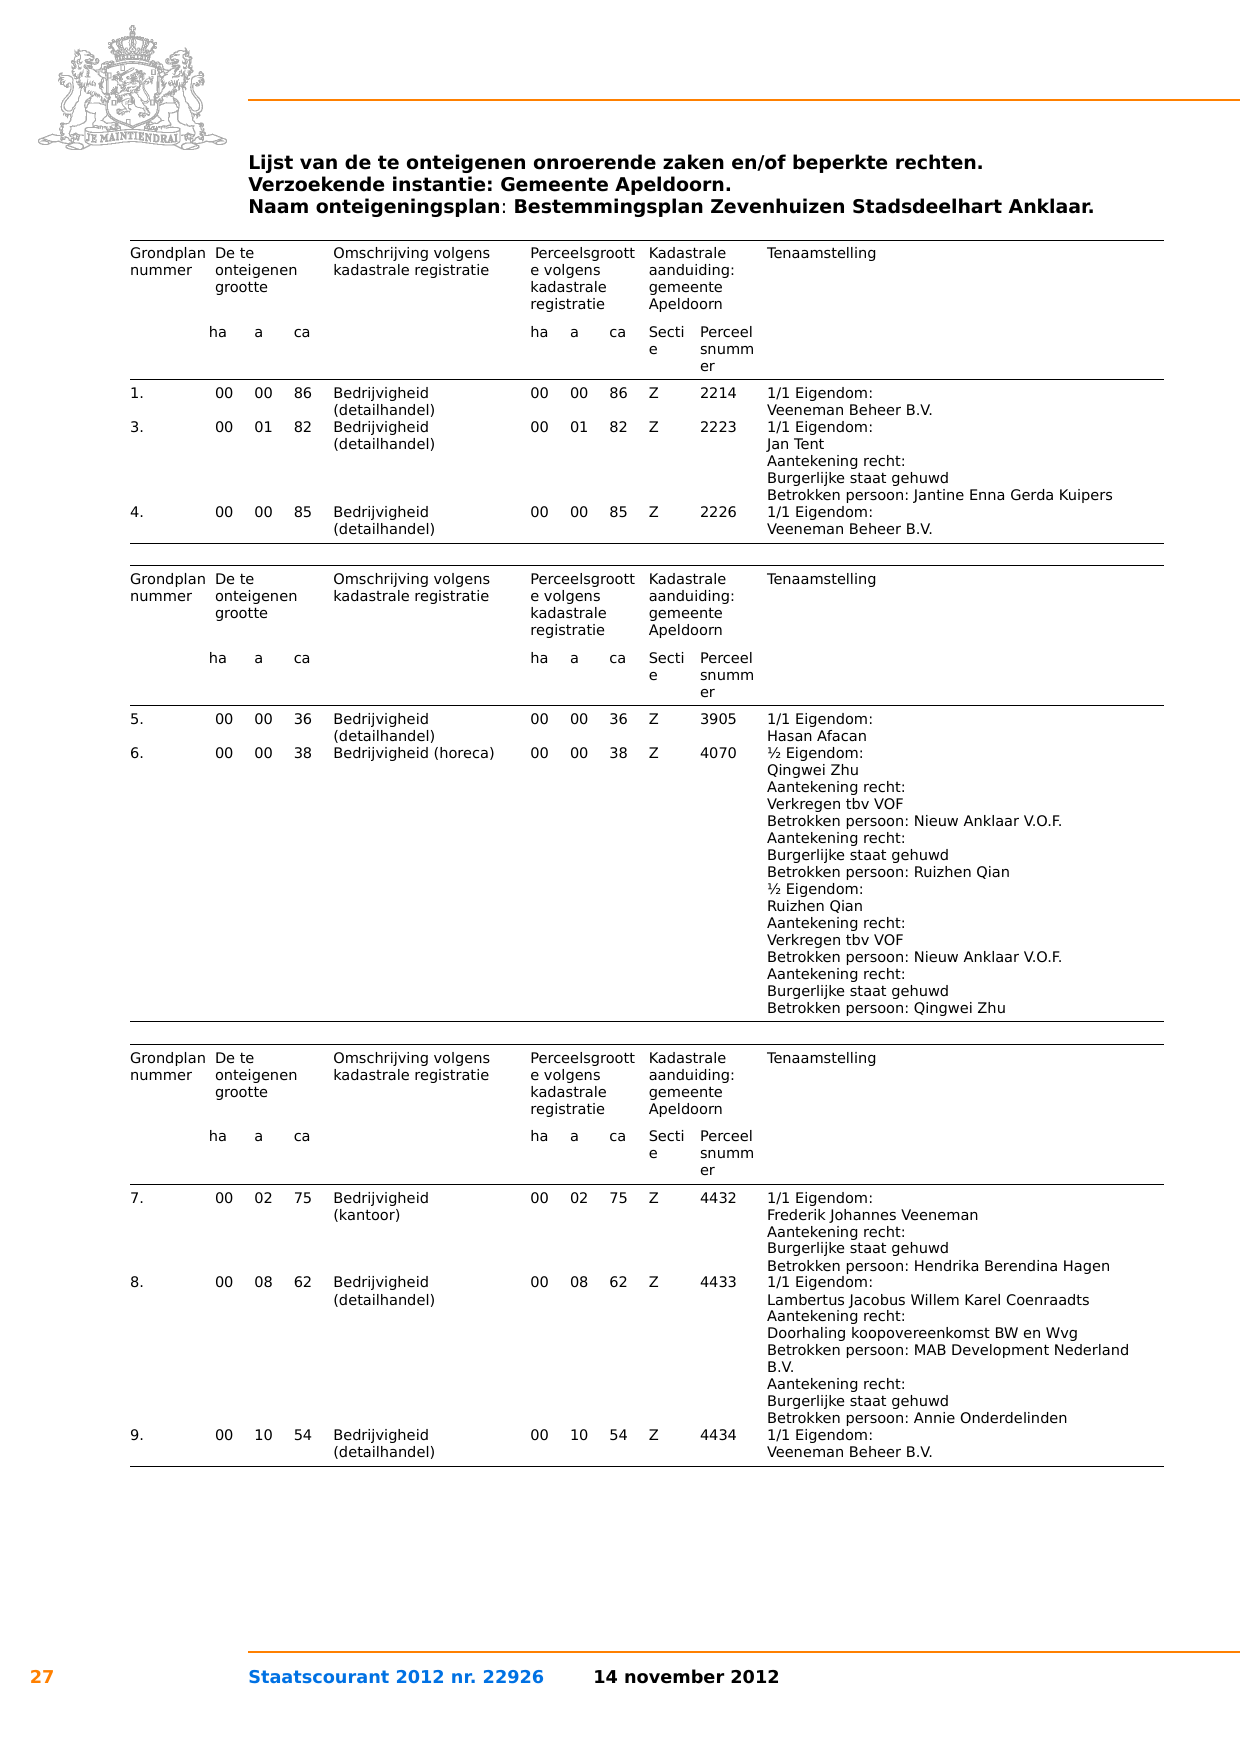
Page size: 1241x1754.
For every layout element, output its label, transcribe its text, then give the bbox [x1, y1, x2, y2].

table_cell Z [643, 1427, 694, 1466]
table_cell 82 [288, 419, 327, 504]
table_cell 75 [603, 1185, 643, 1274]
table_header Omschrijving volgens kadastrale registratie [327, 566, 524, 705]
table_cell 54 [603, 1427, 643, 1466]
table_cell Bedrijvigheid (detailhandel) [327, 1427, 524, 1466]
table_cell Sectie [643, 318, 694, 379]
table_cell Bedrijvigheid (detailhandel) [327, 380, 524, 419]
table_cell 1/1 Eigendom: Lambertus Jacobus Willem Karel Coenraadts Aantekening recht: Doorhaling koopovereenkomst BW en Wvg Betrokken persoon: MAB Development Nederland B.V. Aantekening recht: Burgerlijke staat gehuwd Betrokken persoon: Annie Onderdelinden [761, 1274, 1163, 1427]
table_cell Bedrijvigheid (detailhandel) [327, 1274, 524, 1427]
table_cell 1/1 Eigendom: Veeneman Beheer B.V. [761, 380, 1163, 419]
table_cell 00 [209, 380, 248, 419]
table_cell 00 [248, 504, 288, 542]
table_cell Z [643, 1185, 694, 1274]
table_cell a [248, 318, 288, 379]
table_cell a [564, 644, 603, 705]
table_cell Sectie [643, 1123, 694, 1184]
table_cell a [564, 1123, 603, 1184]
table_cell ha [524, 1123, 564, 1184]
table_cell 4432 [694, 1185, 761, 1274]
table_header Grondplannummer [130, 566, 209, 705]
table_header Perceelsgrootte volgens kadastrale registratie [524, 241, 643, 318]
table_cell 75 [288, 1185, 327, 1274]
table_cell 00 [209, 1274, 248, 1427]
table_cell 00 [564, 380, 603, 419]
table_cell 9. [130, 1427, 209, 1466]
table_cell Z [643, 380, 694, 419]
table_cell Z [643, 745, 694, 1021]
table_cell 62 [288, 1274, 327, 1427]
table_cell Z [643, 1274, 694, 1427]
table_cell Z [643, 419, 694, 504]
table_cell 00 [524, 1274, 564, 1427]
table_header Tenaamstelling [761, 241, 1163, 379]
table_cell 10 [564, 1427, 603, 1466]
table_header Perceelsgrootte volgens kadastrale registratie [524, 566, 643, 644]
picture [38, 25, 227, 150]
table_cell ca [603, 644, 643, 705]
table_header Grondplannummer [130, 1045, 209, 1184]
table_header Omschrijving volgens kadastrale registratie [327, 1045, 524, 1184]
table_cell ha [209, 644, 248, 705]
table_header De te onteigenen grootte [209, 566, 327, 644]
table_cell 3905 [694, 706, 761, 745]
table_header Tenaamstelling [761, 566, 1163, 705]
table_header Kadastrale aanduiding: gemeente Apeldoorn [643, 241, 761, 318]
table_cell Perceelsnummer [694, 318, 761, 379]
table_cell 00 [209, 706, 248, 745]
table_cell 08 [248, 1274, 288, 1427]
table_cell ha [209, 1123, 248, 1184]
table_cell 4434 [694, 1427, 761, 1466]
table_cell 00 [209, 1427, 248, 1466]
table_cell 00 [248, 706, 288, 745]
table_cell 02 [564, 1185, 603, 1274]
table_cell ca [288, 644, 327, 705]
table_cell 1/1 Eigendom: Hasan Afacan [761, 706, 1163, 745]
table_cell 2214 [694, 380, 761, 419]
table_cell 86 [603, 380, 643, 419]
table_cell 6. [130, 745, 209, 1021]
table_cell 4433 [694, 1274, 761, 1427]
text Naam onteigeningsplan: Bestemmingsplan Zevenhuizen Stadsdeelhart Anklaar. [248, 196, 1163, 218]
table_cell 08 [564, 1274, 603, 1427]
table_cell 54 [288, 1427, 327, 1466]
table_cell 00 [564, 706, 603, 745]
table_cell 1/1 Eigendom: Frederik Johannes Veeneman Aantekening recht: Burgerlijke staat gehuwd Betrokken persoon: Hendrika Berendina Hagen [761, 1185, 1163, 1274]
table_cell 3. [130, 419, 209, 504]
table_cell a [248, 644, 288, 705]
table_header Grondplannummer [130, 241, 209, 379]
text Verzoekende instantie: Gemeente Apeldoorn. [248, 174, 1163, 196]
table_cell 1. [130, 380, 209, 419]
table_cell 38 [288, 745, 327, 1021]
table_cell 85 [288, 504, 327, 542]
table_cell 36 [288, 706, 327, 745]
table_cell 82 [603, 419, 643, 504]
table_cell a [564, 318, 603, 379]
table_header Kadastrale aanduiding: gemeente Apeldoorn [643, 1045, 761, 1122]
table_cell 00 [524, 706, 564, 745]
table_cell 8. [130, 1274, 209, 1427]
table_cell 36 [603, 706, 643, 745]
table_cell 00 [524, 504, 564, 542]
table_cell 00 [209, 419, 248, 504]
table_cell 5. [130, 706, 209, 745]
table_cell 4. [130, 504, 209, 542]
table_header Tenaamstelling [761, 1045, 1163, 1184]
table_cell 01 [248, 419, 288, 504]
table_cell ha [209, 318, 248, 379]
table_cell 00 [524, 1185, 564, 1274]
table_cell Bedrijvigheid (detailhandel) [327, 706, 524, 745]
table_cell 00 [524, 380, 564, 419]
table_cell 38 [603, 745, 643, 1021]
table_cell 1/1 Eigendom: Veeneman Beheer B.V. [761, 504, 1163, 542]
table_cell 02 [248, 1185, 288, 1274]
table_cell Z [643, 706, 694, 745]
table_cell Bedrijvigheid (detailhandel) [327, 504, 524, 542]
table_cell Z [643, 504, 694, 542]
table_cell Bedrijvigheid (kantoor) [327, 1185, 524, 1274]
table_header De te onteigenen grootte [209, 241, 327, 318]
table_cell ca [288, 1123, 327, 1184]
table_header Perceelsgrootte volgens kadastrale registratie [524, 1045, 643, 1122]
table_cell 1/1 Eigendom: Veeneman Beheer B.V. [761, 1427, 1163, 1466]
table_cell ca [603, 318, 643, 379]
table_cell 00 [564, 745, 603, 1021]
table_cell 00 [524, 745, 564, 1021]
table_header Kadastrale aanduiding: gemeente Apeldoorn [643, 566, 761, 644]
table_cell 86 [288, 380, 327, 419]
table_cell Perceelsnummer [694, 644, 761, 705]
table_cell 00 [248, 745, 288, 1021]
table_cell a [248, 1123, 288, 1184]
table_cell 00 [524, 1427, 564, 1466]
table_cell 01 [564, 419, 603, 504]
table_cell 85 [603, 504, 643, 542]
table_cell 2226 [694, 504, 761, 542]
table_cell 00 [209, 504, 248, 542]
table_cell 7. [130, 1185, 209, 1274]
table_cell 00 [209, 745, 248, 1021]
table_cell 00 [209, 1185, 248, 1274]
table_cell 62 [603, 1274, 643, 1427]
table_cell 00 [248, 380, 288, 419]
table_cell 1/1 Eigendom: Jan Tent Aantekening recht: Burgerlijke staat gehuwd Betrokken persoon: Jantine Enna Gerda Kuipers [761, 419, 1163, 504]
table_cell 00 [524, 419, 564, 504]
table_cell ca [288, 318, 327, 379]
table_cell ha [524, 318, 564, 379]
table_cell Sectie [643, 644, 694, 705]
table_header Omschrijving volgens kadastrale registratie [327, 241, 524, 379]
table_cell Bedrijvigheid (detailhandel) [327, 419, 524, 504]
table_cell 00 [564, 504, 603, 542]
table_cell 10 [248, 1427, 288, 1466]
table_cell 2223 [694, 419, 761, 504]
text Lijst van de te onteigenen onroerende zaken en/of beperkte rechten. [248, 152, 1163, 174]
table_cell 4070 [694, 745, 761, 1021]
table_cell ½ Eigendom: Qingwei Zhu Aantekening recht: Verkregen tbv VOF Betrokken persoon: Nieuw Anklaar V.O.F. Aantekening recht: Burgerlijke staat gehuwd Betrokken persoon: Ruizhen Qian ½ Eigendom: Ruizhen Qian Aantekening recht: Verkregen tbv VOF Betrokken persoon: Nieuw Anklaar V.O.F. Aantekening recht: Burgerlijke staat gehuwd Betrokken persoon: Qingwei Zhu [761, 745, 1163, 1021]
table_cell Bedrijvigheid (horeca) [327, 745, 524, 1021]
table_cell ha [524, 644, 564, 705]
table_header De te onteigenen grootte [209, 1045, 327, 1122]
table_cell ca [603, 1123, 643, 1184]
table_cell Perceelsnummer [694, 1123, 761, 1184]
